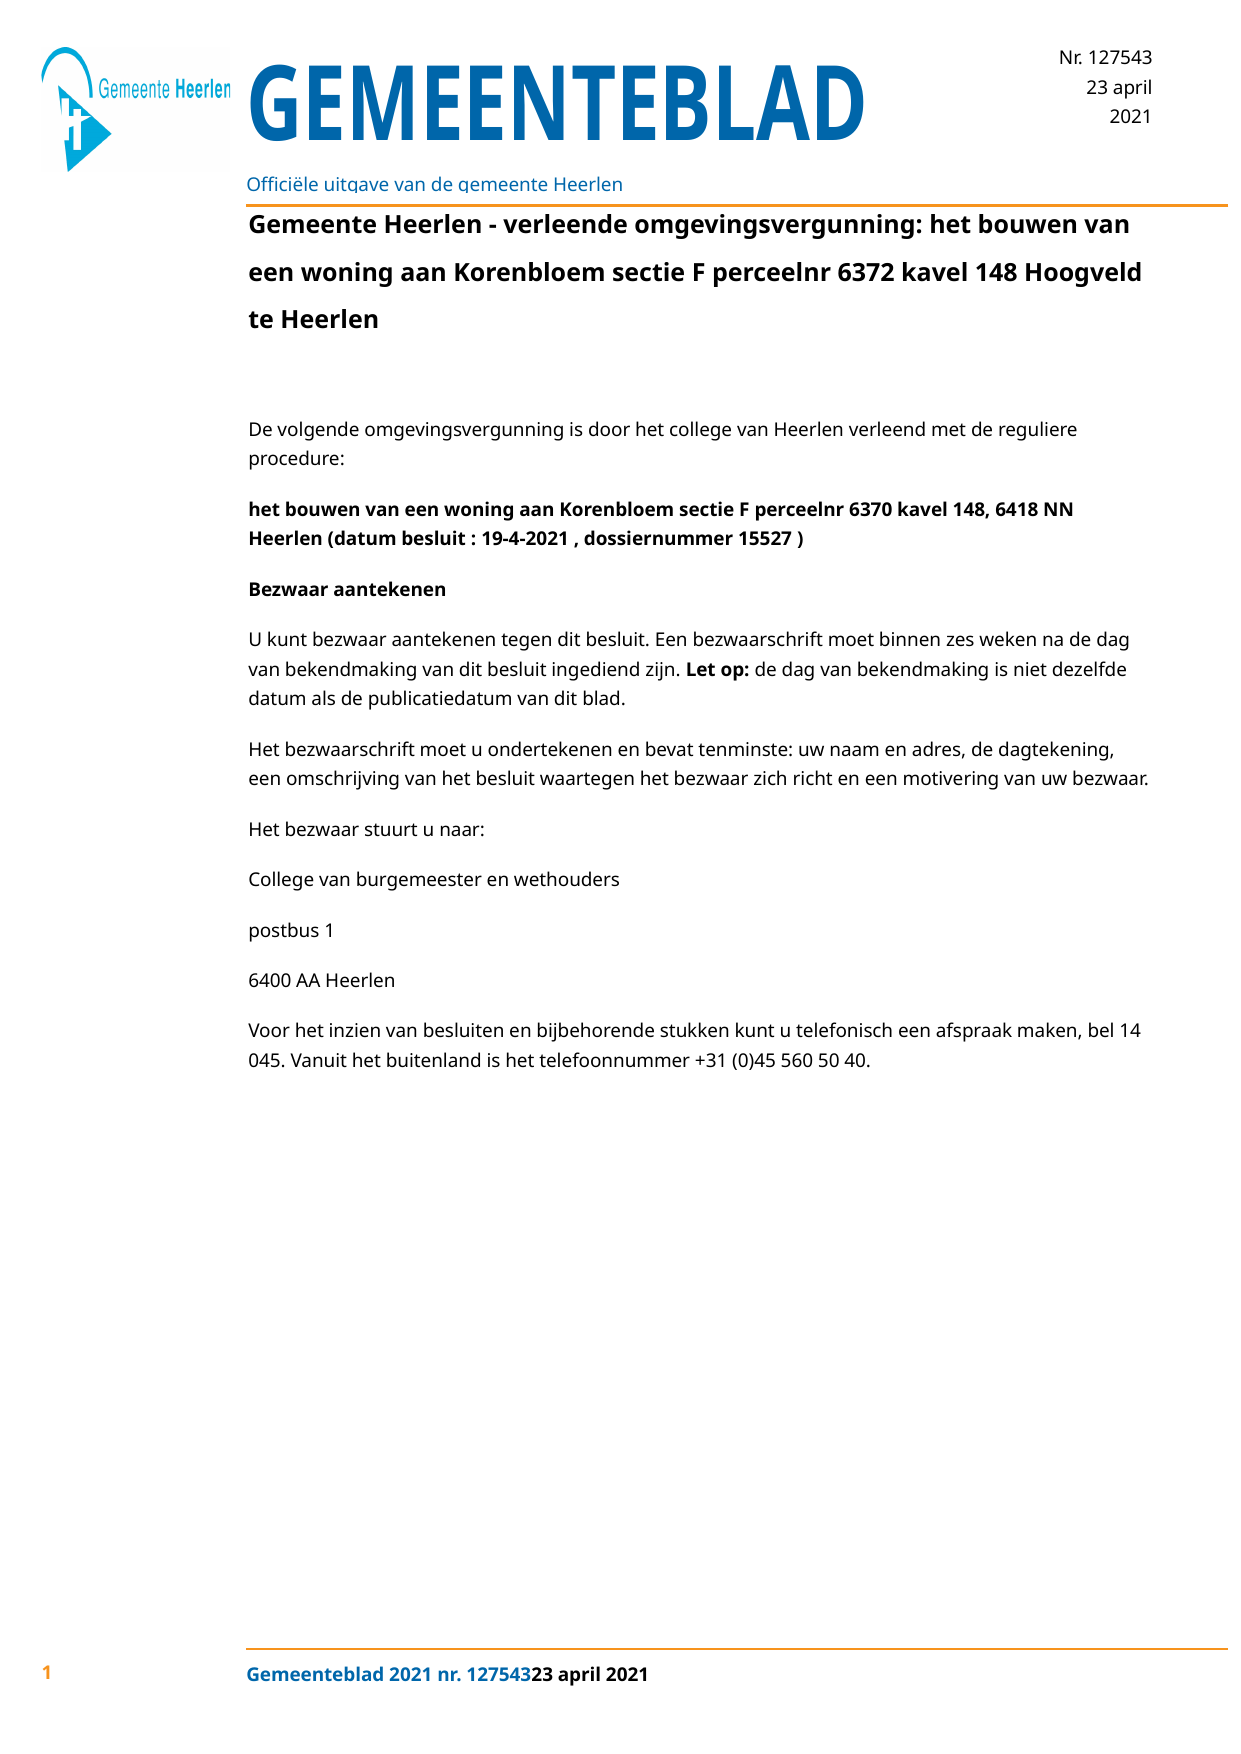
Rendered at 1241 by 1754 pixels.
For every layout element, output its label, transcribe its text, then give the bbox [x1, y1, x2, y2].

text het bouwen van een woning aan Korenbloem sectie F perceelnr 6370 kavel 148, 6418 NN Heerlen (datum besluit : 19-4-2021 , dossiernummer 15527 ) [248, 496, 1152, 551]
text postbus 1 [248, 917, 1152, 942]
picture [41, 47, 59, 70]
text De volgende omgevingsvergunning is door het college van Heerlen verleend met de reguliere procedure: [248, 416, 1152, 471]
text Bezwaar aantekenen [248, 576, 1152, 602]
text 6400 AA Heerlen [248, 967, 1152, 993]
text Gemeente Heerlen - verleende omgevingsvergunning: het bouwen van een woning aan Korenbloem sectie F perceelnr 6372 kavel 148 Hoogveld te Heerlen [248, 207, 1152, 336]
picture [41, 47, 231, 172]
text Het bezwaar stuurt u naar: [248, 816, 1152, 842]
text Het bezwaarschrift moet u ondertekenen en bevat tenminste: uw naam en adres, de dagtekening, een omschrijving van het besluit waartegen het bezwaar zich richt en een motivering van uw bezwaar. [248, 736, 1152, 791]
text U kunt bezwaar aantekenen tegen dit besluit. Een bezwaarschrift moet binnen zes weken na de dag van bekendmaking van dit besluit ingediend zijn. Let op: de dag van bekendmaking is niet dezelfde datum als de publicatiedatum van dit blad. [248, 626, 1152, 711]
text College van burgemeester en wethouders [248, 866, 1152, 892]
text Voor het inzien van besluiten en bijbehorende stukken kunt u telefonisch een afspraak maken, bel 14 045. Vanuit het buitenland is het telefoonnummer +31 (0)45 560 50 40. [248, 1018, 1152, 1073]
